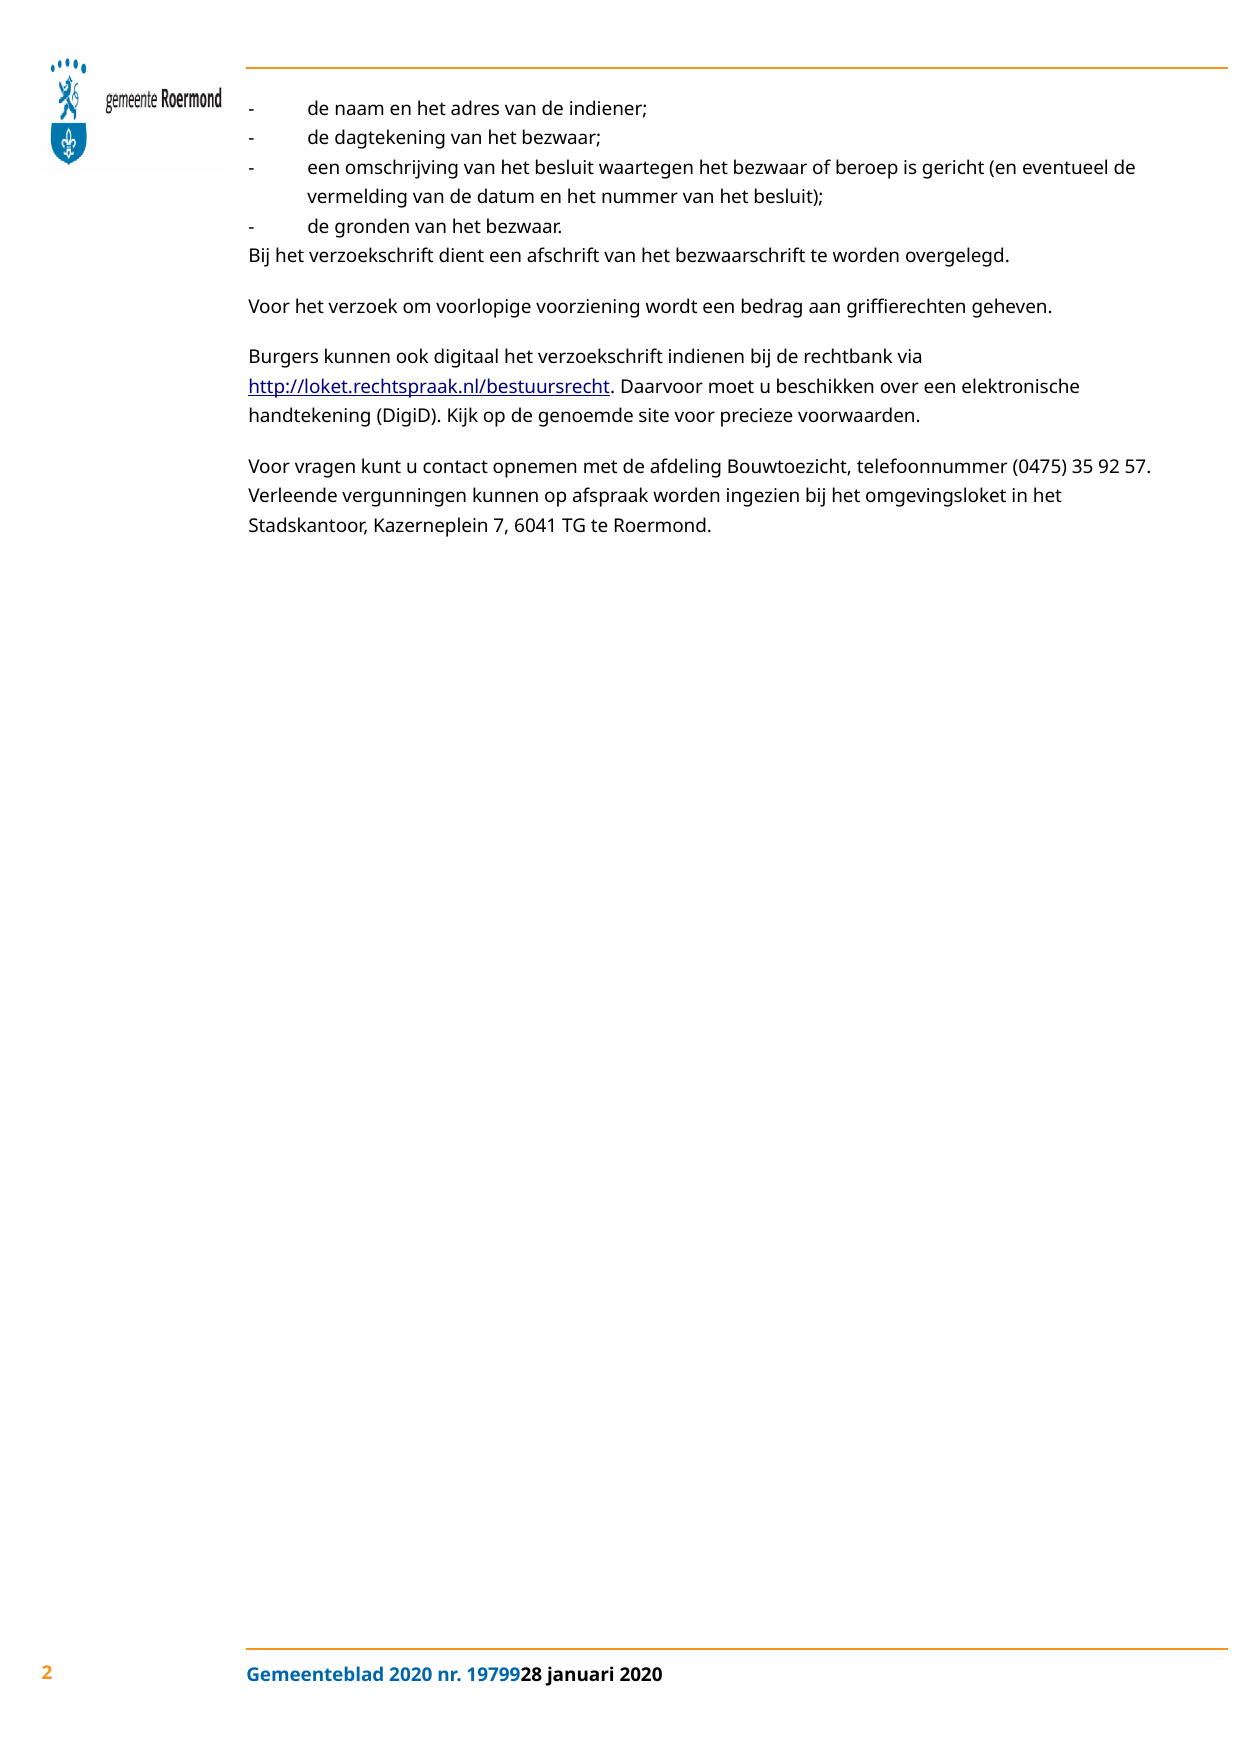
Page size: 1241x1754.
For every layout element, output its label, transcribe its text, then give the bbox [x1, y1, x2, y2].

list de dagtekening van het bezwaar; [248, 124, 1152, 150]
picture [41, 47, 231, 172]
text Bij het verzoekschrift dient een afschrift van het bezwaarschrift te worden overgelegd. [248, 243, 1152, 268]
text Voor het verzoek om voorlopige voorziening wordt een bedrag aan griffierechten geheven. [248, 293, 1152, 319]
list de naam en het adres van de indiener; [248, 95, 1152, 121]
list een omschrijving van het besluit waartegen het bezwaar of beroep is gericht (en eventueel de vermelding van de datum en het nummer van het besluit); [248, 154, 1152, 209]
list de gronden van het bezwaar. [248, 213, 1152, 239]
text Voor vragen kunt u contact opnemen met de afdeling Bouwtoezicht, telefoonnummer (0475) 35 92 57. Verleende vergunningen kunnen op afspraak worden ingezien bij het omgevingsloket in het Stadskantoor, Kazerneplein 7, 6041 TG te Roermond. [248, 453, 1152, 538]
text Burgers kunnen ook digitaal het verzoekschrift indienen bij de rechtbank via http://loket.rechtspraak.nl/bestuursrecht. Daarvoor moet u beschikken over een elektronische handtekening (DigiD). Kijk op de genoemde site voor precieze voorwaarden. [248, 343, 1152, 428]
